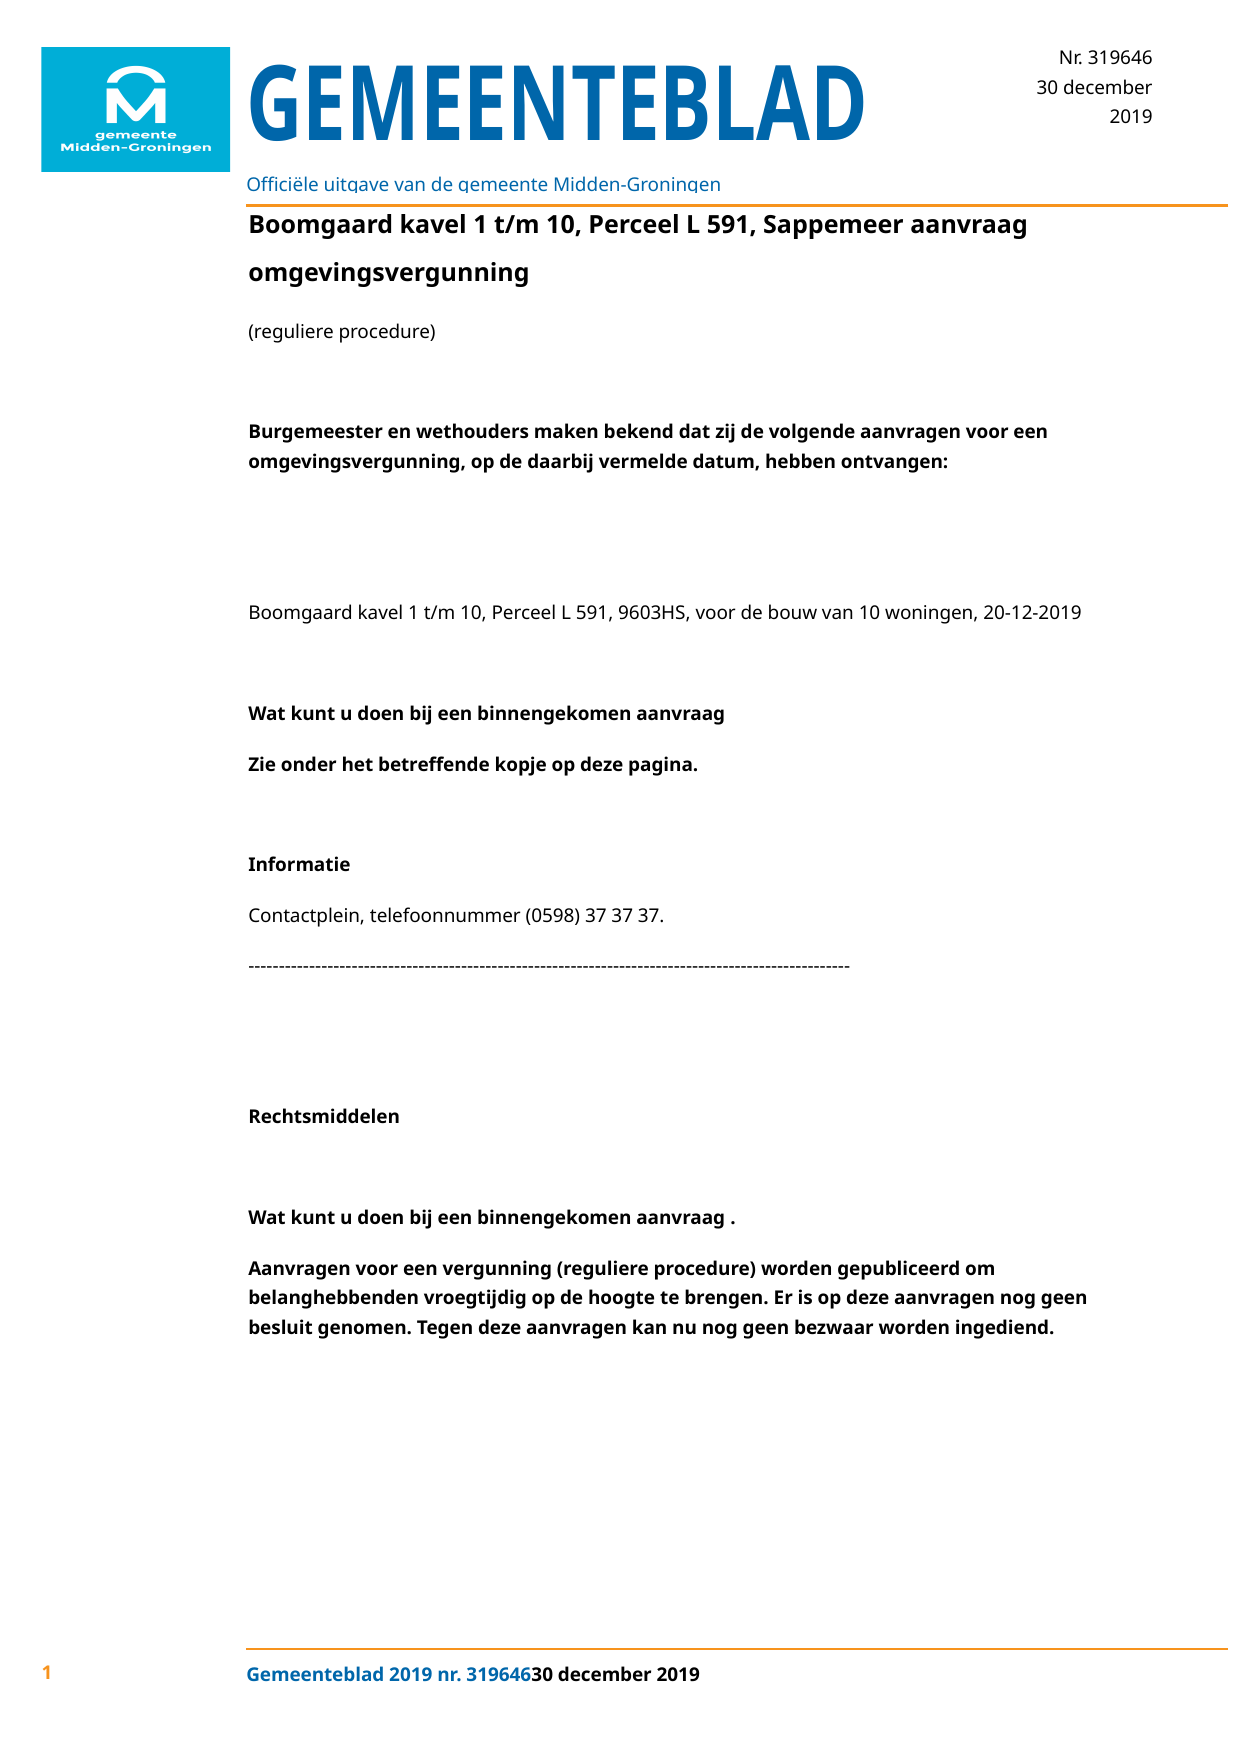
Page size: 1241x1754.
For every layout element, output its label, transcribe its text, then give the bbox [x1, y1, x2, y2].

picture [107, 89, 165, 122]
text Boomgaard kavel 1 t/m 10, Perceel L 591, Sappemeer aanvraag omgevingsvergunning [248, 207, 1152, 288]
text (reguliere procedure) [248, 318, 1152, 344]
text Aanvragen voor een vergunning (reguliere procedure) worden gepubliceerd om belanghebbenden vroegtijdig op de hoogte te brengen. Er is op deze aanvragen nog geen besluit genomen. Tegen deze aanvragen kan nu nog geen bezwaar worden ingediend. [248, 1255, 1152, 1340]
text --------------------------------------------------------------------------------------------------- [248, 952, 1152, 978]
text Boomgaard kavel 1 t/m 10, Perceel L 591, 9603HS, voor de bouw van 10 woningen, 20-12-2019 [248, 599, 1152, 625]
picture [184, 146, 190, 153]
text Wat kunt u doen bij een binnengekomen aanvraag . [248, 1204, 1152, 1230]
text Wat kunt u doen bij een binnengekomen aanvraag [248, 700, 1152, 726]
picture [108, 66, 164, 82]
text Rechtsmiddelen [248, 1104, 1152, 1129]
text Informatie [248, 852, 1152, 877]
text Burgemeester en wethouders maken bekend dat zij de volgende aanvragen voor een omgevingsvergunning, op de daarbij vermelde datum, hebben ontvangen: [248, 419, 1152, 474]
text Contactplein, telefoonnummer (0598) 37 37 37. [248, 902, 1152, 928]
text Zie onder het betreffende kopje op deze pagina. [248, 751, 1152, 777]
